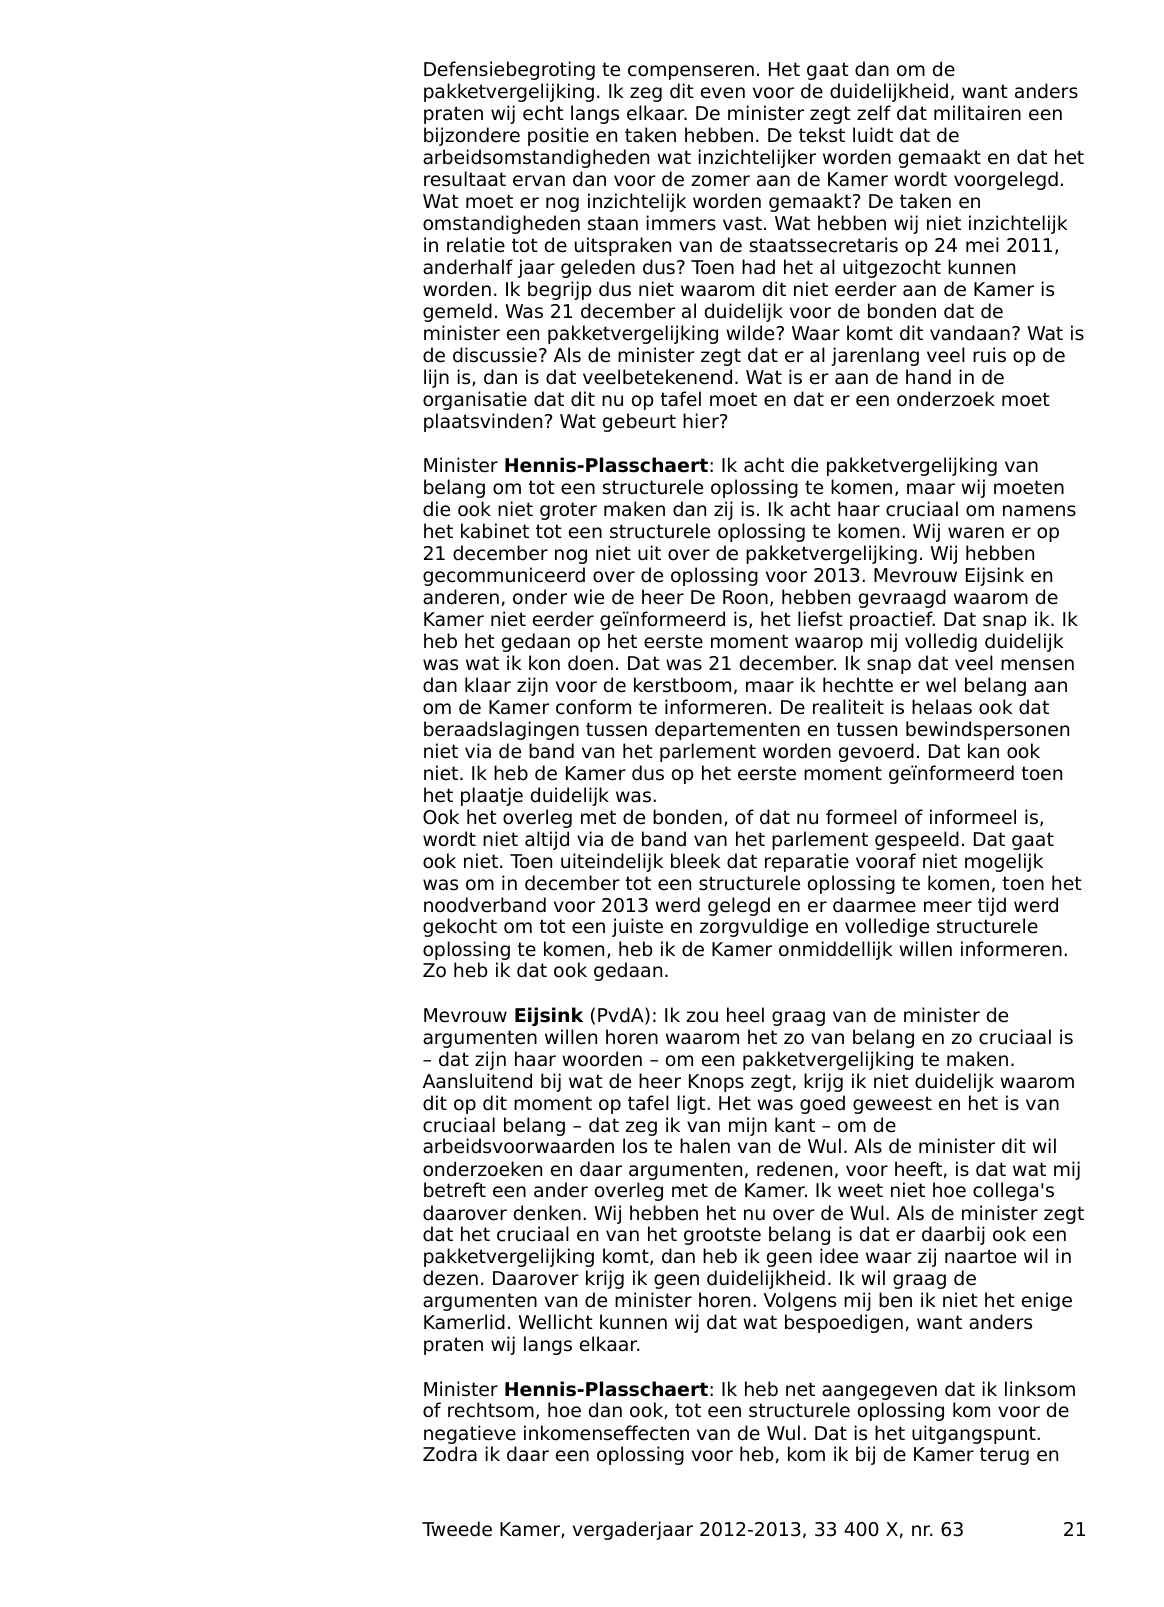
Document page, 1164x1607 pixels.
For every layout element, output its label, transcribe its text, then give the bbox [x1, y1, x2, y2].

text Minister Hennis-Plasschaert: Ik acht die pakketvergelijking van belang om tot een structurele oplossing te komen, maar wij moeten die ook niet groter maken dan zij is. Ik acht haar cruciaal om namens het kabinet tot een structurele oplossing te komen. Wij waren er op 21 december nog niet uit over de pakketvergelijking. Wij hebben gecommuniceerd over de oplossing voor 2013. Mevrouw Eijsink en anderen, onder wie de heer De Roon, hebben gevraagd waarom de Kamer niet eerder geïnformeerd is, het liefst proactief. Dat snap ik. Ik heb het gedaan op het eerste moment waarop mij volledig duidelijk was wat ik kon doen. Dat was 21 december. Ik snap dat veel mensen dan klaar zijn voor de kerstboom, maar ik hechtte er wel belang aan om de Kamer conform te informeren. De realiteit is helaas ook dat beraadslagingen tussen departementen en tussen bewindspersonen niet via de band van het parlement worden gevoerd. Dat kan ook niet. Ik heb de Kamer dus op het eerste moment geïnformeerd toen het plaatje duidelijk was. [422, 455, 1087, 807]
text Ook het overleg met de bonden, of dat nu formeel of informeel is, wordt niet altijd via de band van het parlement gespeeld. Dat gaat ook niet. Toen uiteindelijk bleek dat reparatie vooraf niet mogelijk was om in december tot een structurele oplossing te komen, toen het noodverband voor 2013 werd gelegd en er daarmee meer tijd werd gekocht om tot een juiste en zorgvuldige en volledige structurele oplossing te komen, heb ik de Kamer onmiddellijk willen informeren. Zo heb ik dat ook gedaan. [422, 807, 1087, 982]
text Mevrouw Eijsink (PvdA): Ik zou heel graag van de minister de argumenten willen horen waarom het zo van belang en zo cruciaal is – dat zijn haar woorden – om een pakketvergelijking te maken. Aansluitend bij wat de heer Knops zegt, krijg ik niet duidelijk waarom dit op dit moment op tafel ligt. Het was goed geweest en het is van cruciaal belang – dat zeg ik van mijn kant – om de arbeidsvoorwaarden los te halen van de Wul. Als de minister dit wil onderzoeken en daar argumenten, redenen, voor heeft, is dat wat mij betreft een ander overleg met de Kamer. Ik weet niet hoe collega's daarover denken. Wij hebben het nu over de Wul. Als de minister zegt dat het cruciaal en van het grootste belang is dat er daarbij ook een pakketvergelijking komt, dan heb ik geen idee waar zij naartoe wil in dezen. Daarover krijg ik geen duidelijkheid. Ik wil graag de argumenten van de minister horen. Volgens mij ben ik niet het enige Kamerlid. Wellicht kunnen wij dat wat bespoedigen, want anders praten wij langs elkaar. [422, 1004, 1087, 1356]
text Defensiebegroting te compenseren. Het gaat dan om de pakketvergelijking. Ik zeg dit even voor de duidelijkheid, want anders praten wij echt langs elkaar. De minister zegt zelf dat militairen een bijzondere positie en taken hebben. De tekst luidt dat de arbeidsomstandigheden wat inzichtelijker worden gemaakt en dat het resultaat ervan dan voor de zomer aan de Kamer wordt voorgelegd. Wat moet er nog inzichtelijk worden gemaakt? De taken en omstandigheden staan immers vast. Wat hebben wij niet inzichtelijk in relatie tot de uitspraken van de staatssecretaris op 24 mei 2011, anderhalf jaar geleden dus? Toen had het al uitgezocht kunnen worden. Ik begrijp dus niet waarom dit niet eerder aan de Kamer is gemeld. Was 21 december al duidelijk voor de bonden dat de minister een pakketvergelijking wilde? Waar komt dit vandaan? Wat is de discussie? Als de minister zegt dat er al jarenlang veel ruis op de lijn is, dan is dat veelbetekenend. Wat is er aan de hand in de organisatie dat dit nu op tafel moet en dat er een onderzoek moet plaatsvinden? Wat gebeurt hier? [422, 59, 1087, 433]
text Minister Hennis-Plasschaert: Ik heb net aangegeven dat ik linksom of rechtsom, hoe dan ook, tot een structurele oplossing kom voor de negatieve inkomenseffecten van de Wul. Dat is het uitgangspunt. Zodra ik daar een oplossing voor heb, kom ik bij de Kamer terug en [422, 1378, 1087, 1466]
